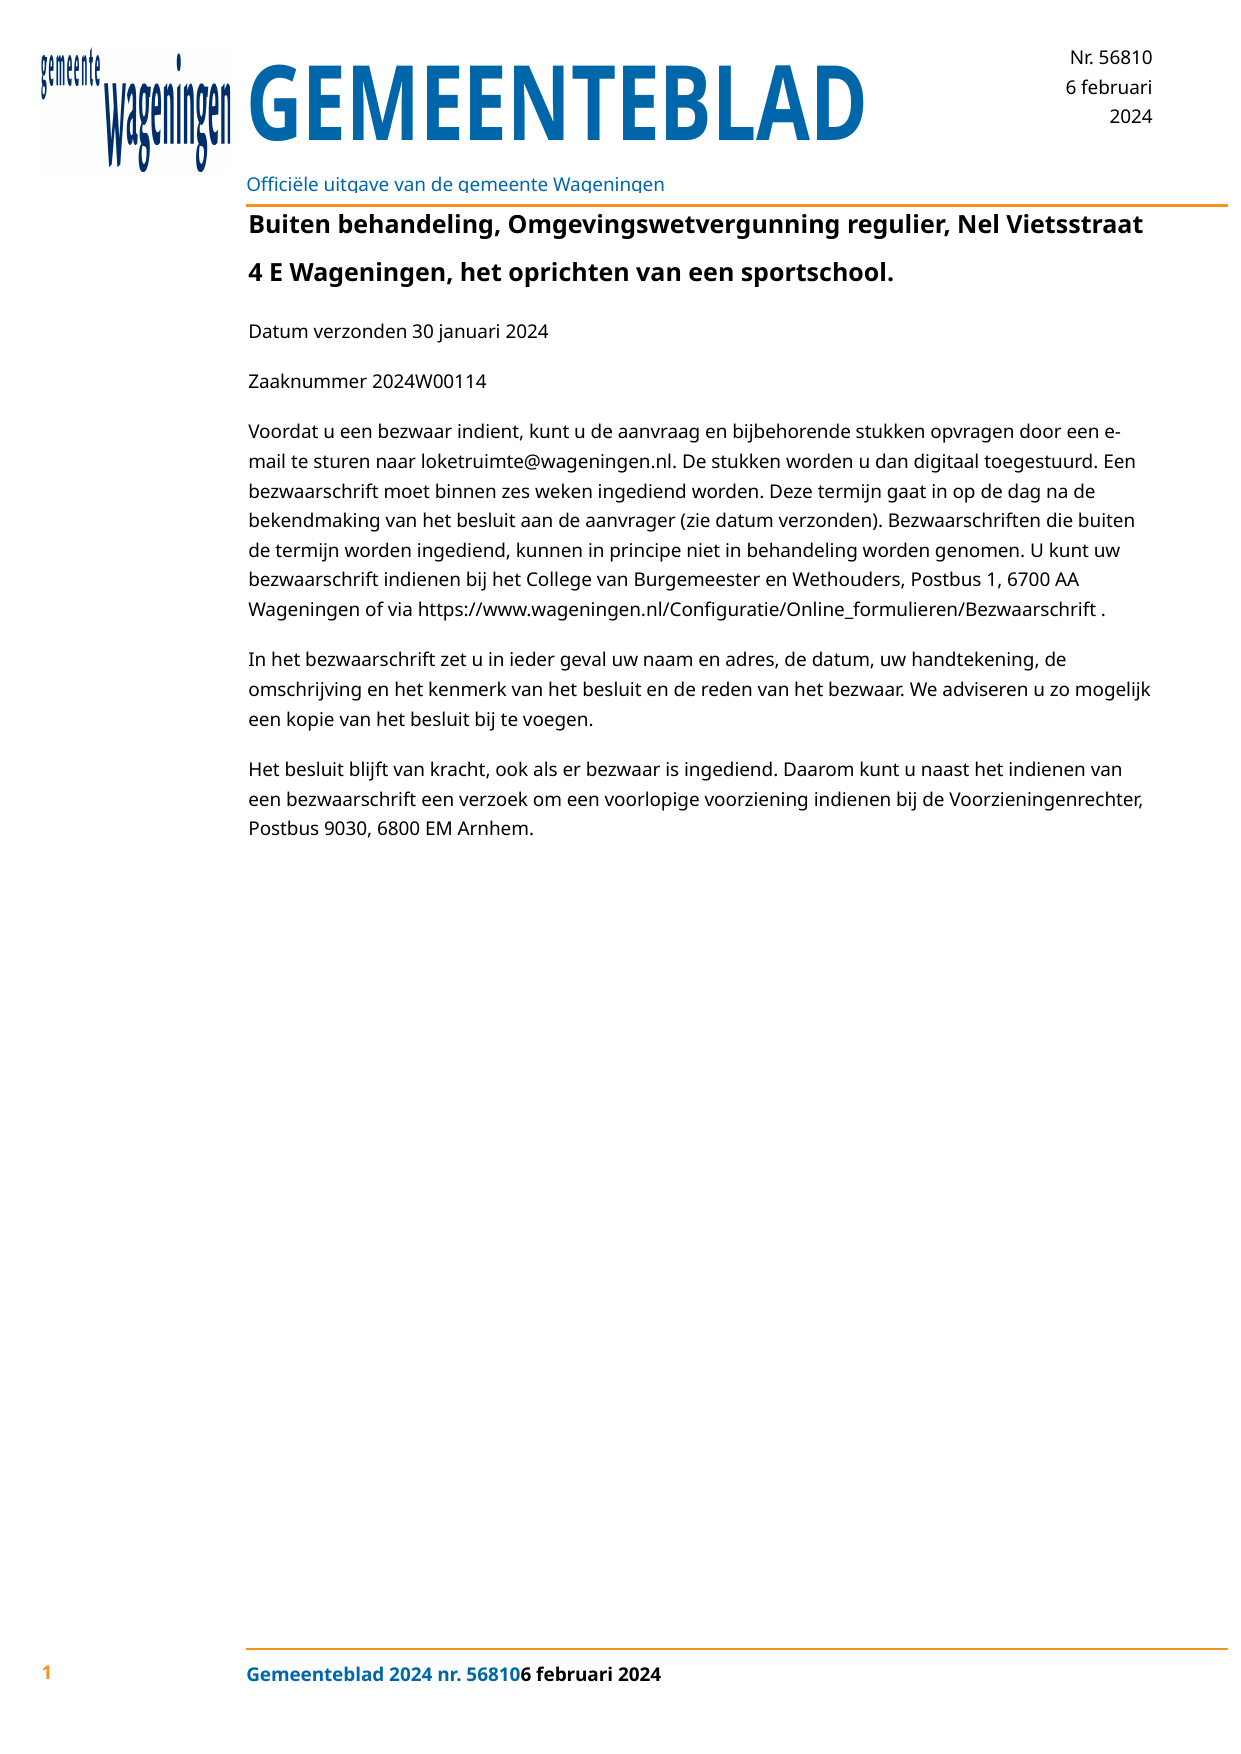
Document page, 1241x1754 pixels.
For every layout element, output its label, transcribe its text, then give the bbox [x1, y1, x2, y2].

text Het besluit blijft van kracht, ook als er bezwaar is ingediend. Daarom kunt u naast het indienen van een bezwaarschrift een verzoek om een voorlopige voorziening indienen bij de Voorzieningenrechter, Postbus 9030, 6800 EM Arnhem. [248, 756, 1152, 841]
text Voordat u een bezwaar indient, kunt u de aanvraag en bijbehorende stukken opvragen door een e-mail te sturen naar loketruimte@wageningen.nl. De stukken worden u dan digitaal toegestuurd. Een bezwaarschrift moet binnen zes weken ingediend worden. Deze termijn gaat in op de dag na de bekendmaking van het besluit aan de aanvrager (zie datum verzonden). Bezwaarschriften die buiten de termijn worden ingediend, kunnen in principe niet in behandeling worden genomen. U kunt uw bezwaarschrift indienen bij het College van Burgemeester en Wethouders, Postbus 1, 6700 AA Wageningen of via https://www.wageningen.nl/Configuratie/Online_formulieren/Bezwaarschrift . [248, 419, 1152, 622]
text Datum verzonden 30 januari 2024 [248, 318, 1152, 344]
text Zaaknummer 2024W00114 [248, 368, 1152, 394]
picture [41, 47, 231, 172]
text Buiten behandeling, Omgevingswetvergunning regulier, Nel Vietsstraat 4 E Wageningen, het oprichten van een sportschool. [248, 207, 1152, 288]
text In het bezwaarschrift zet u in ieder geval uw naam en adres, de datum, uw handtekening, de omschrijving en het kenmerk van het besluit en de reden van het bezwaar. We adviseren u zo mogelijk een kopie van het besluit bij te voegen. [248, 647, 1152, 732]
